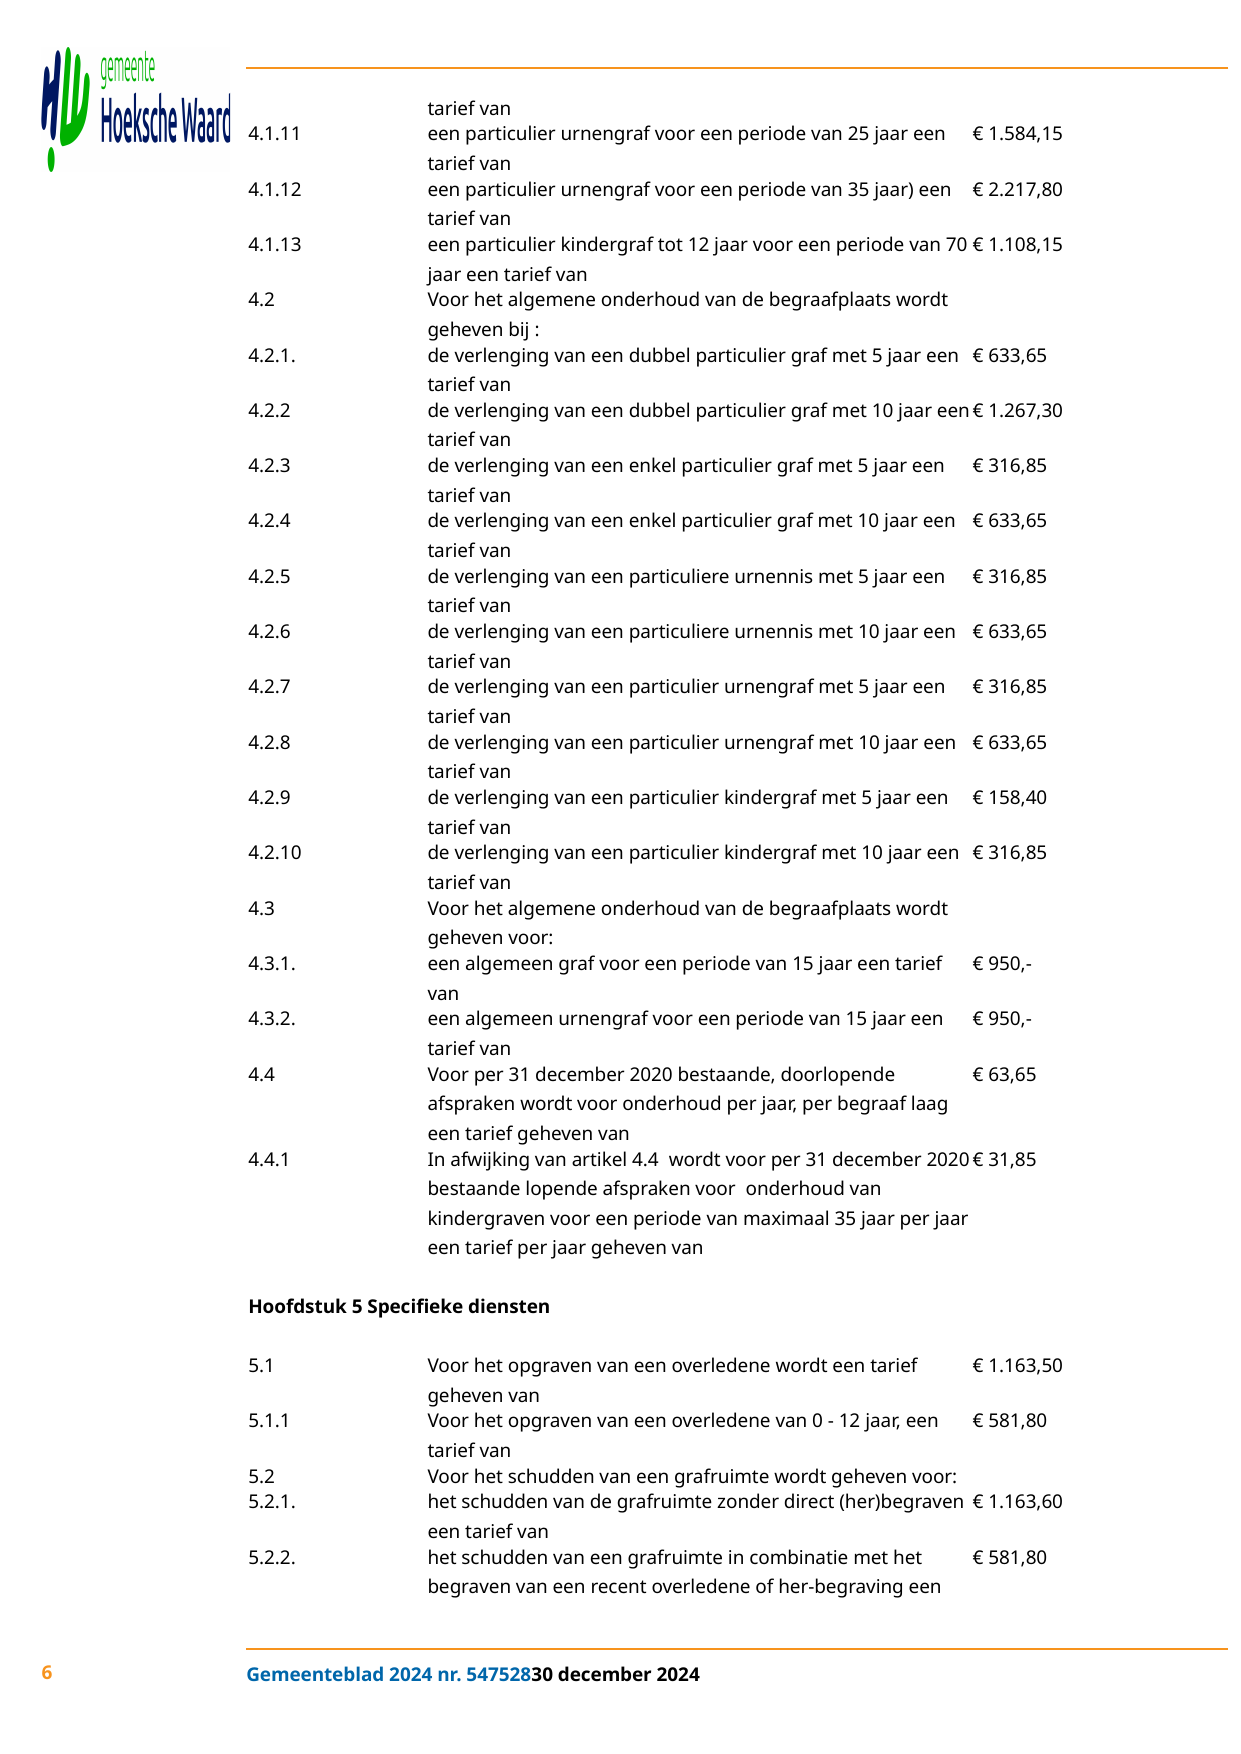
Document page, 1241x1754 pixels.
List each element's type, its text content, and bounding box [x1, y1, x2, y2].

table_cell tarief van [427, 95, 972, 121]
table_cell 4.2.7 [248, 674, 427, 729]
table_cell € 31,85 [973, 1146, 1152, 1260]
table_cell 4.1.12 [248, 176, 427, 231]
table_cell [248, 95, 427, 121]
table_cell 4.2.3 [248, 453, 427, 508]
table_cell Voor het algemene onderhoud van de begraafplaats wordt geheven voor: [427, 895, 972, 950]
table_cell [973, 95, 1152, 121]
table_cell € 1.163,60 [973, 1489, 1152, 1544]
table_cell 5.2.1. [248, 1489, 427, 1544]
table_cell een algemeen urnengraf voor een periode van 15 jaar een tarief van [427, 1006, 972, 1061]
table_cell het schudden van de grafruimte zonder direct (her)begraven een tarief van [427, 1489, 972, 1544]
table_cell € 633,65 [973, 508, 1152, 563]
table_cell een algemeen graf voor een periode van 15 jaar een tarief van [427, 950, 972, 1006]
table_cell het schudden van een grafruimte in combinatie met het begraven van een recent overledene of her-begraving een [427, 1544, 972, 1599]
table_cell € 633,65 [973, 342, 1152, 397]
table_cell 4.4 [248, 1061, 427, 1146]
table_cell een particulier kindergraf tot 12 jaar voor een periode van 70 jaar een tarief van [427, 231, 972, 286]
table_cell € 316,85 [973, 674, 1152, 729]
table_cell [973, 895, 1152, 950]
picture [41, 47, 231, 172]
table_cell een particulier urnengraf voor een periode van 25 jaar een tarief van [427, 121, 972, 176]
table_cell 4.1.11 [248, 121, 427, 176]
table_cell € 950,- [973, 1006, 1152, 1061]
table_cell € 1.108,15 [973, 231, 1152, 286]
table_cell de verlenging van een dubbel particulier graf met 10 jaar een tarief van [427, 397, 972, 452]
table_cell Voor het algemene onderhoud van de begraafplaats wordt geheven bij : [427, 286, 972, 342]
table_header € 1.163,50 [973, 1352, 1152, 1408]
table_cell 4.2.4 [248, 508, 427, 563]
table_cell Voor per 31 december 2020 bestaande, doorlopende afspraken wordt voor onderhoud per jaar, per begraaf laag een tarief geheven van [427, 1061, 972, 1146]
table_cell € 158,40 [973, 784, 1152, 839]
table_cell 5.2 [248, 1463, 427, 1489]
table_cell [973, 286, 1152, 342]
table_cell 5.1.1 [248, 1408, 427, 1463]
table_cell Voor het schudden van een grafruimte wordt geheven voor: [427, 1463, 972, 1489]
table_header Voor het opgraven van een overledene wordt een tarief geheven van [427, 1352, 972, 1408]
table_cell 4.2.2 [248, 397, 427, 452]
table_cell de verlenging van een particulier urnengraf met 10 jaar een tarief van [427, 729, 972, 784]
table_cell 4.1.13 [248, 231, 427, 286]
table_cell € 316,85 [973, 453, 1152, 508]
table_cell de verlenging van een particuliere urnennis met 5 jaar een tarief van [427, 563, 972, 618]
table_cell de verlenging van een particulier kindergraf met 5 jaar een tarief van [427, 784, 972, 839]
table_cell € 950,- [973, 950, 1152, 1006]
text Hoofdstuk 5 Specifieke diensten [248, 1293, 1152, 1319]
table_header 5.1 [248, 1352, 427, 1408]
table_cell € 581,80 [973, 1544, 1152, 1599]
table_cell de verlenging van een enkel particulier graf met 5 jaar een tarief van [427, 453, 972, 508]
table_cell 4.3.2. [248, 1006, 427, 1061]
table_cell In afwijking van artikel 4.4 wordt voor per 31 december 2020 bestaande lopende afspraken voor onderhoud van kindergraven voor een periode van maximaal 35 jaar per jaar een tarief per jaar geheven van [427, 1146, 972, 1260]
table_cell € 2.217,80 [973, 176, 1152, 231]
table_cell 4.2 [248, 286, 427, 342]
table_cell de verlenging van een enkel particulier graf met 10 jaar een tarief van [427, 508, 972, 563]
table_cell een particulier urnengraf voor een periode van 35 jaar) een tarief van [427, 176, 972, 231]
table_cell € 633,65 [973, 729, 1152, 784]
table_cell 4.2.6 [248, 618, 427, 674]
table_cell 4.4.1 [248, 1146, 427, 1260]
table_cell € 316,85 [973, 840, 1152, 895]
table_cell € 63,65 [973, 1061, 1152, 1146]
table_cell Voor het opgraven van een overledene van 0 - 12 jaar, een tarief van [427, 1408, 972, 1463]
table_cell € 1.584,15 [973, 121, 1152, 176]
table_cell € 1.267,30 [973, 397, 1152, 452]
table_cell 5.2.2. [248, 1544, 427, 1599]
table_cell 4.2.10 [248, 840, 427, 895]
table_cell de verlenging van een particuliere urnennis met 10 jaar een tarief van [427, 618, 972, 674]
table_cell 4.3 [248, 895, 427, 950]
table_cell € 581,80 [973, 1408, 1152, 1463]
table_cell 4.2.8 [248, 729, 427, 784]
table_cell de verlenging van een particulier kindergraf met 10 jaar een tarief van [427, 840, 972, 895]
table_cell 4.2.1. [248, 342, 427, 397]
table_cell [973, 1463, 1152, 1489]
table_cell de verlenging van een particulier urnengraf met 5 jaar een tarief van [427, 674, 972, 729]
table_cell 4.2.9 [248, 784, 427, 839]
table_cell € 316,85 [973, 563, 1152, 618]
table_cell € 633,65 [973, 618, 1152, 674]
table_cell 4.3.1. [248, 950, 427, 1006]
table_cell de verlenging van een dubbel particulier graf met 5 jaar een tarief van [427, 342, 972, 397]
table_cell 4.2.5 [248, 563, 427, 618]
